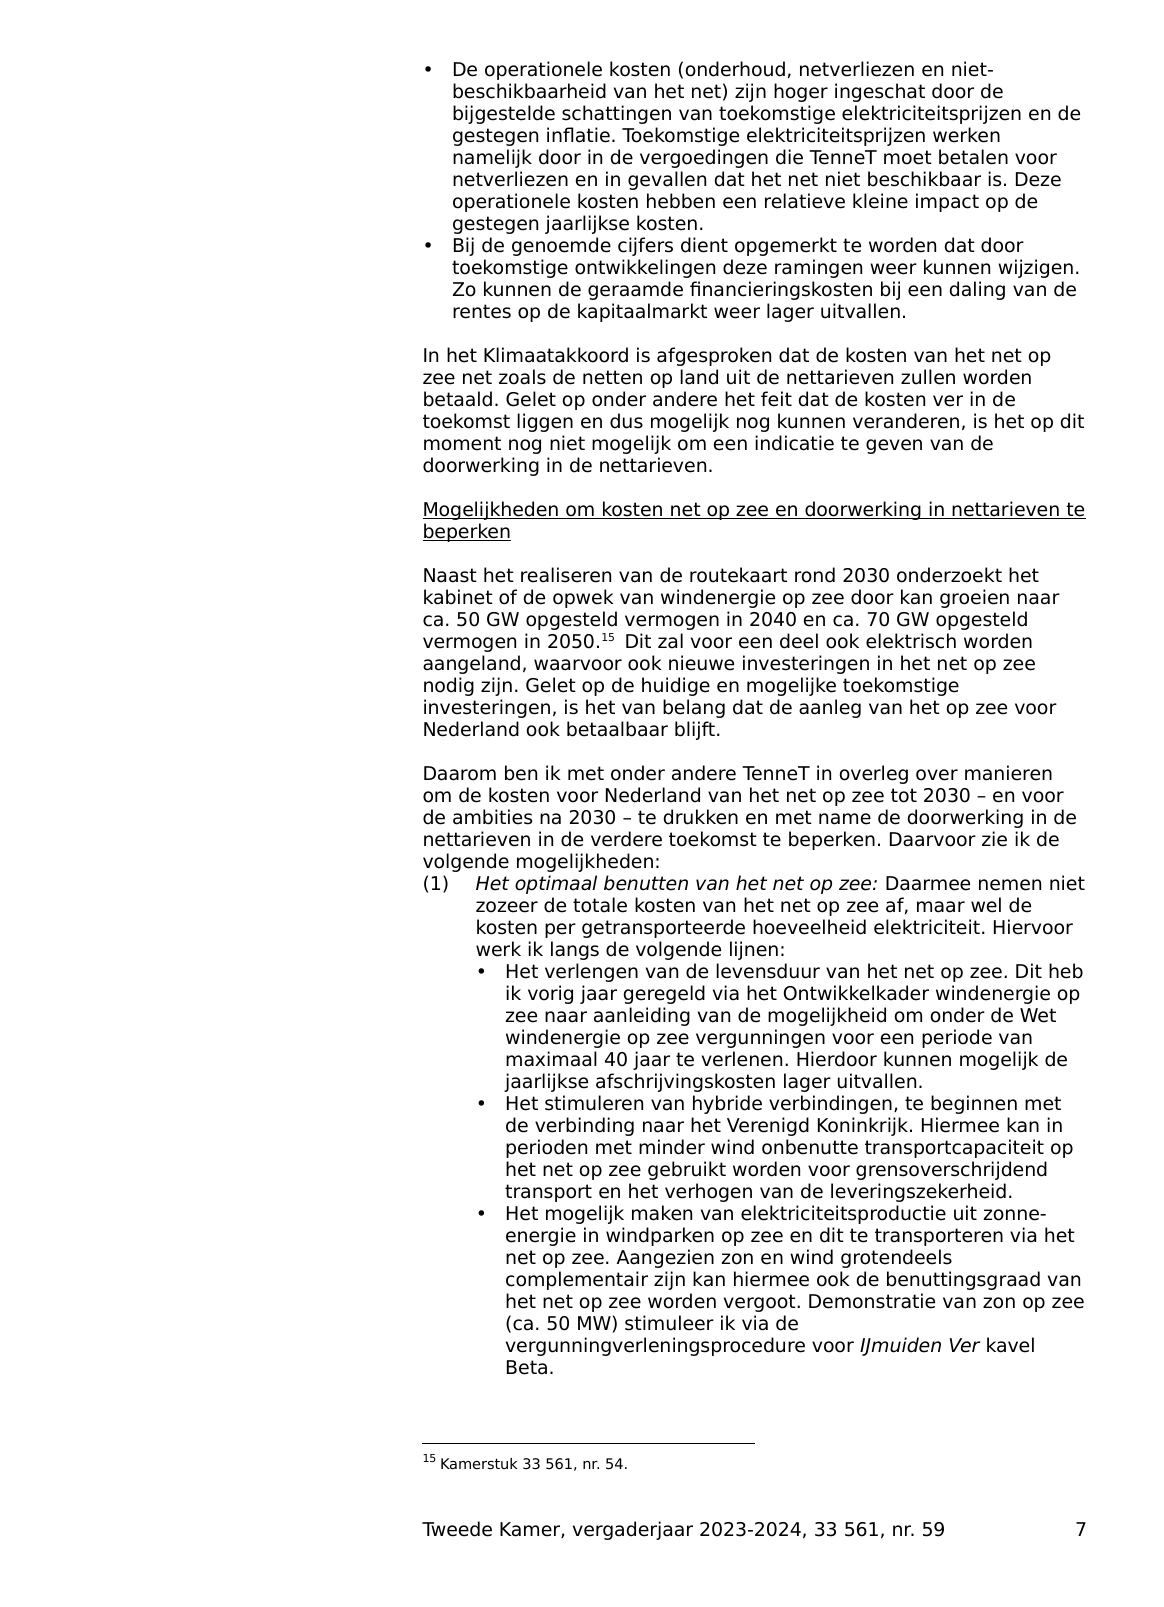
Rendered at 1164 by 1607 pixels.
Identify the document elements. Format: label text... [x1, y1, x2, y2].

text • Het verlengen van de levensduur van het net op zee. Dit heb ik vorig jaar geregeld via het Ontwikkelkader windenergie op zee naar aanleiding van de mogelijkheid om onder de Wet windenergie op zee vergunningen voor een periode van maximaal 40 jaar te verlenen. Hierdoor kunnen mogelijk de jaarlijkse afschrijvingskosten lager uitvallen. [476, 961, 1087, 1093]
text (1) Het optimaal benutten van het net op zee: Daarmee nemen niet zozeer de totale kosten van het net op zee af, maar wel de kosten per getransporteerde hoeveelheid elektriciteit. Hiervoor werk ik langs de volgende lijnen: [422, 873, 1087, 961]
text • Het stimuleren van hybride verbindingen, te beginnen met de verbinding naar het Verenigd Koninkrijk. Hiermee kan in perioden met minder wind onbenutte transportcapaciteit op het net op zee gebruikt worden voor grensoverschrijdend transport en het verhogen van de leveringszekerheid. [476, 1093, 1087, 1203]
text Daarom ben ik met onder andere TenneT in overleg over manieren om de kosten voor Nederland van het net op zee tot 2030 – en voor de ambities na 2030 – te drukken en met name de doorwerking in de nettarieven in de verdere toekomst te beperken. Daarvoor zie ik de volgende mogelijkheden: [422, 763, 1087, 873]
text • De operationele kosten (onderhoud, netverliezen en niet-beschikbaarheid van het net) zijn hoger ingeschat door de bijgestelde schattingen van toekomstige elektriciteitsprijzen en de gestegen inflatie. Toekomstige elektriciteitsprijzen werken namelijk door in de vergoedingen die TenneT moet betalen voor netverliezen en in gevallen dat het net niet beschikbaar is. Deze operationele kosten hebben een relatieve kleine impact op de gestegen jaarlijkse kosten. [422, 59, 1087, 235]
text • Bij de genoemde cijfers dient opgemerkt te worden dat door toekomstige ontwikkelingen deze ramingen weer kunnen wijzigen. Zo kunnen de geraamde financieringskosten bij een daling van de rentes op de kapitaalmarkt weer lager uitvallen. [422, 235, 1087, 323]
text In het Klimaatakkoord is afgesproken dat de kosten van het net op zee net zoals de netten op land uit de nettarieven zullen worden betaald. Gelet op onder andere het feit dat de kosten ver in de toekomst liggen en dus mogelijk nog kunnen veranderen, is het op dit moment nog niet mogelijk om een indicatie te geven van de doorwerking in de nettarieven. [422, 345, 1087, 477]
text • Het mogelijk maken van elektriciteitsproductie uit zonne-energie in windparken op zee en dit te transporteren via het net op zee. Aangezien zon en wind grotendeels complementair zijn kan hiermee ook de benuttingsgraad van het net op zee worden vergoot. Demonstratie van zon op zee (ca. 50 MW) stimuleer ik via de vergunningverleningsprocedure voor IJmuiden Ver kavel Beta. [476, 1203, 1087, 1379]
text Kamerstuk 33 561, nr. 54. [422, 1452, 1087, 1474]
subtitle Mogelijkheden om kosten net op zee en doorwerking in nettarieven te beperken [422, 499, 1087, 543]
text Naast het realiseren van de routekaart rond 2030 onderzoekt het kabinet of de opwek van windenergie op zee door kan groeien naar ca. 50 GW opgesteld vermogen in 2040 en ca. 70 GW opgesteld vermogen in 2050. Dit zal voor een deel ook elektrisch worden aangeland, waarvoor ook nieuwe investeringen in het net op zee nodig zijn. Gelet op de huidige en mogelijke toekomstige investeringen, is het van belang dat de aanleg van het op zee voor Nederland ook betaalbaar blijft. [422, 565, 1087, 741]
